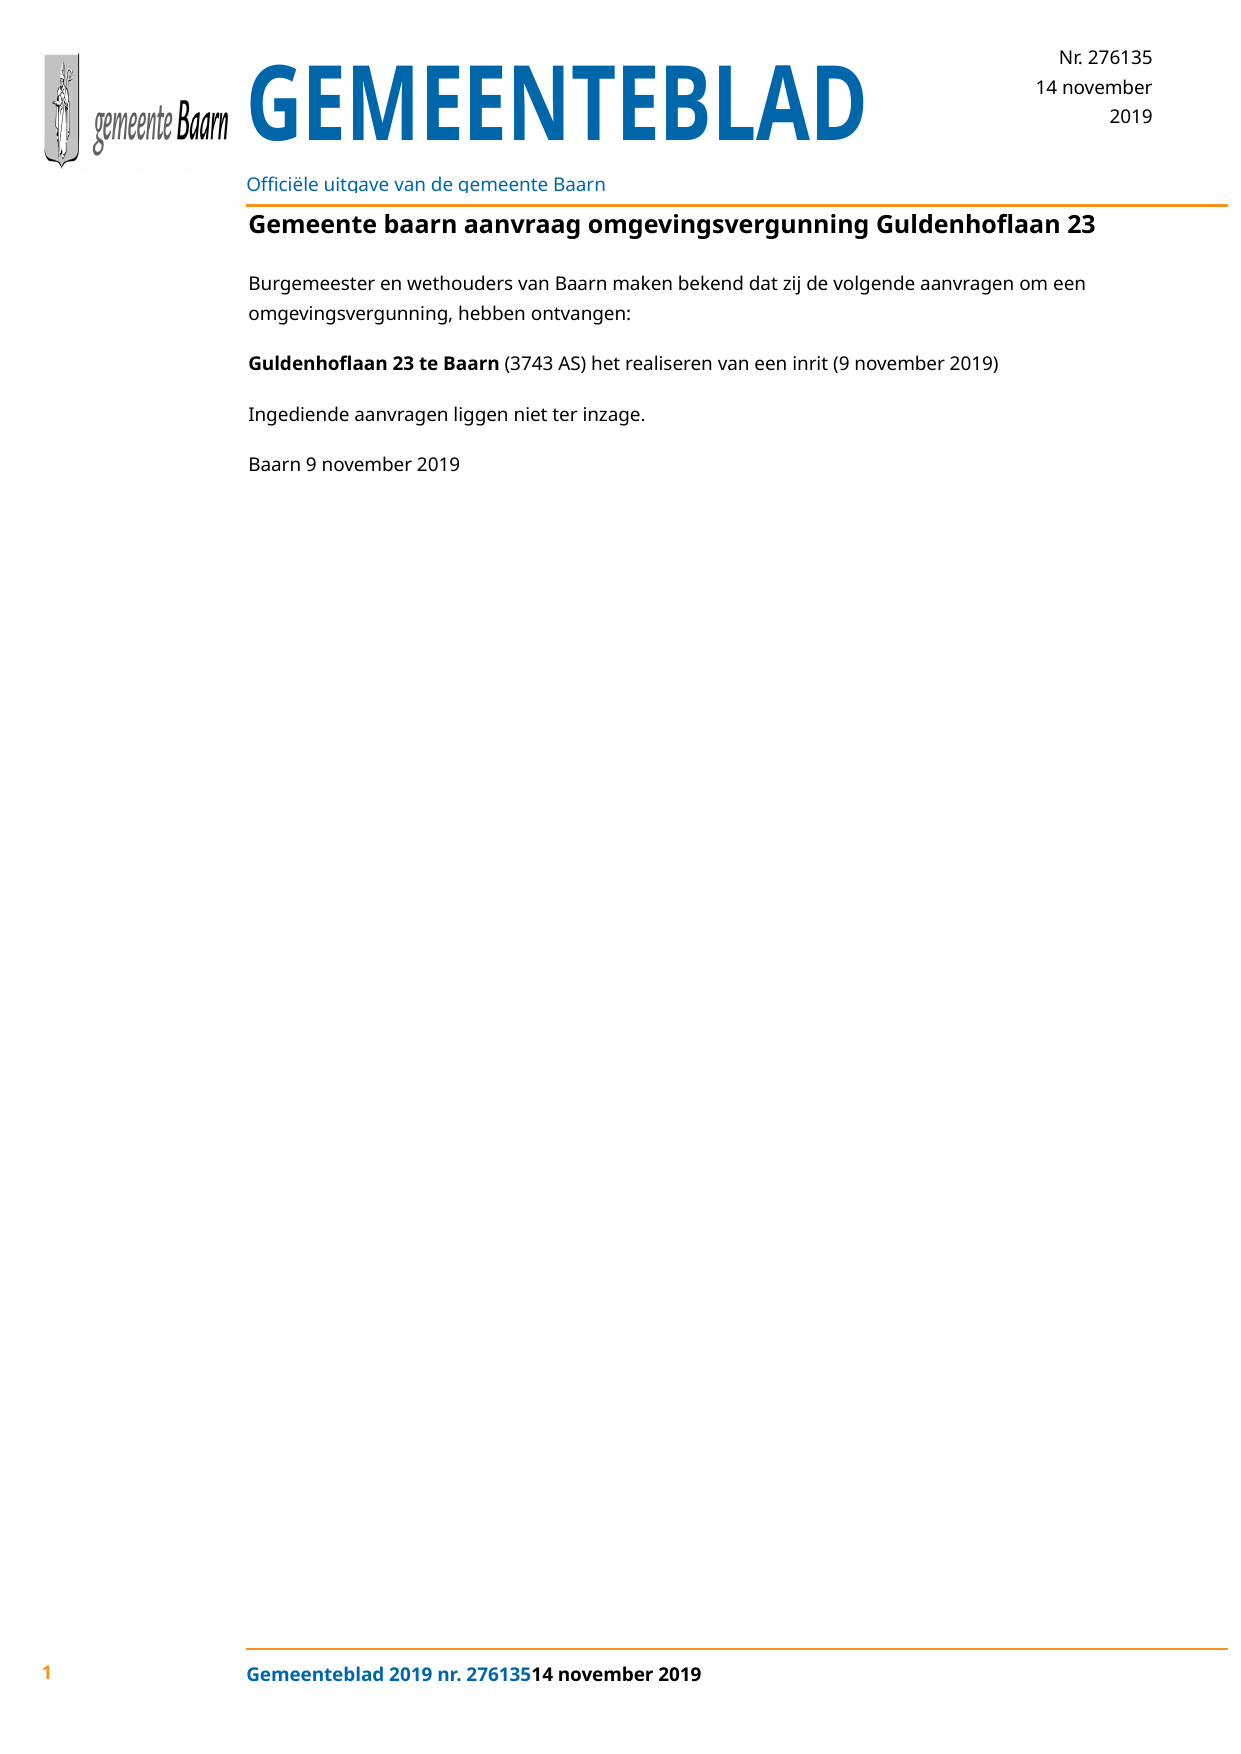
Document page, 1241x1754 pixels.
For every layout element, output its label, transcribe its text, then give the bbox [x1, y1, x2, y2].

text Ingediende aanvragen liggen niet ter inzage. [248, 401, 1152, 426]
text Baarn 9 november 2019 [248, 451, 1152, 477]
text Guldenhoflaan 23 te Baarn (3743 AS) het realiseren van een inrit (9 november 2019) [248, 350, 1152, 376]
text Burgemeester en wethouders van Baarn maken bekend dat zij de volgende aanvragen om een omgevingsvergunning, hebben ontvangen: [248, 270, 1152, 326]
text Gemeente baarn aanvraag omgevingsvergunning Guldenhoflaan 23 [248, 207, 1152, 241]
picture [41, 47, 231, 172]
